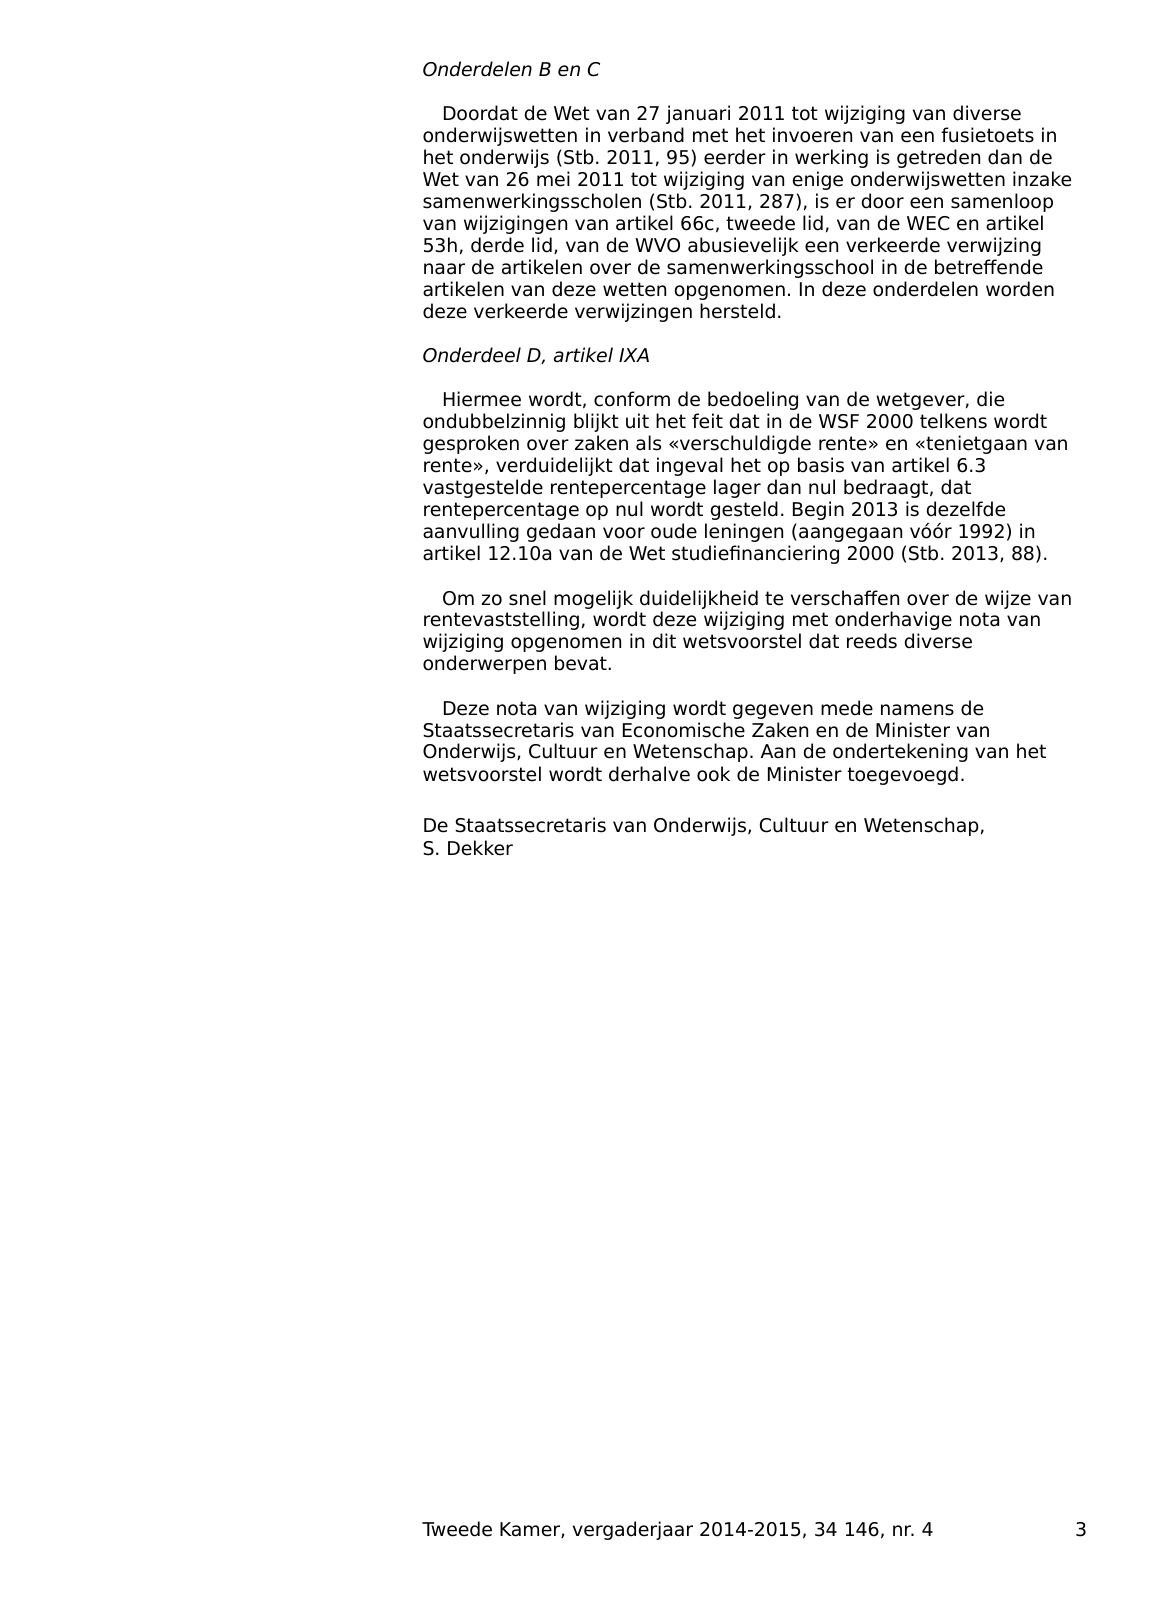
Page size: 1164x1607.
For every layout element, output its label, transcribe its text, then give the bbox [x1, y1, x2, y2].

text Om zo snel mogelijk duidelijkheid te verschaffen over de wijze van rentevaststelling, wordt deze wijziging met onderhavige nota van wijziging opgenomen in dit wetsvoorstel dat reeds diverse onderwerpen bevat. [422, 587, 1087, 675]
subtitle Onderdelen B en C [422, 59, 1087, 81]
text De Staatssecretaris van Onderwijs, Cultuur en Wetenschap, S. Dekker [422, 815, 1087, 859]
text Doordat de Wet van 27 januari 2011 tot wijziging van diverse onderwijswetten in verband met het invoeren van een fusietoets in het onderwijs (Stb. 2011, 95) eerder in werking is getreden dan de Wet van 26 mei 2011 tot wijziging van enige onderwijswetten inzake samenwerkingsscholen (Stb. 2011, 287), is er door een samenloop van wijzigingen van artikel 66c, tweede lid, van de WEC en artikel 53h, derde lid, van de WVO abusievelijk een verkeerde verwijzing naar de artikelen over de samenwerkingsschool in de betreffende artikelen van deze wetten opgenomen. In deze onderdelen worden deze verkeerde verwijzingen hersteld. [422, 103, 1087, 323]
text Deze nota van wijziging wordt gegeven mede namens de Staatssecretaris van Economische Zaken en de Minister van Onderwijs, Cultuur en Wetenschap. Aan de ondertekening van het wetsvoorstel wordt derhalve ook de Minister toegevoegd. [422, 697, 1087, 785]
subtitle Onderdeel D, artikel IXA [422, 345, 1087, 367]
text Hiermee wordt, conform de bedoeling van de wetgever, die ondubbelzinnig blijkt uit het feit dat in de WSF 2000 telkens wordt gesproken over zaken als «verschuldigde rente» en «tenietgaan van rente», verduidelijkt dat ingeval het op basis van artikel 6.3 vastgestelde rentepercentage lager dan nul bedraagt, dat rentepercentage op nul wordt gesteld. Begin 2013 is dezelfde aanvulling gedaan voor oude leningen (aangegaan vóór 1992) in artikel 12.10a van de Wet studiefinanciering 2000 (Stb. 2013, 88). [422, 389, 1087, 565]
